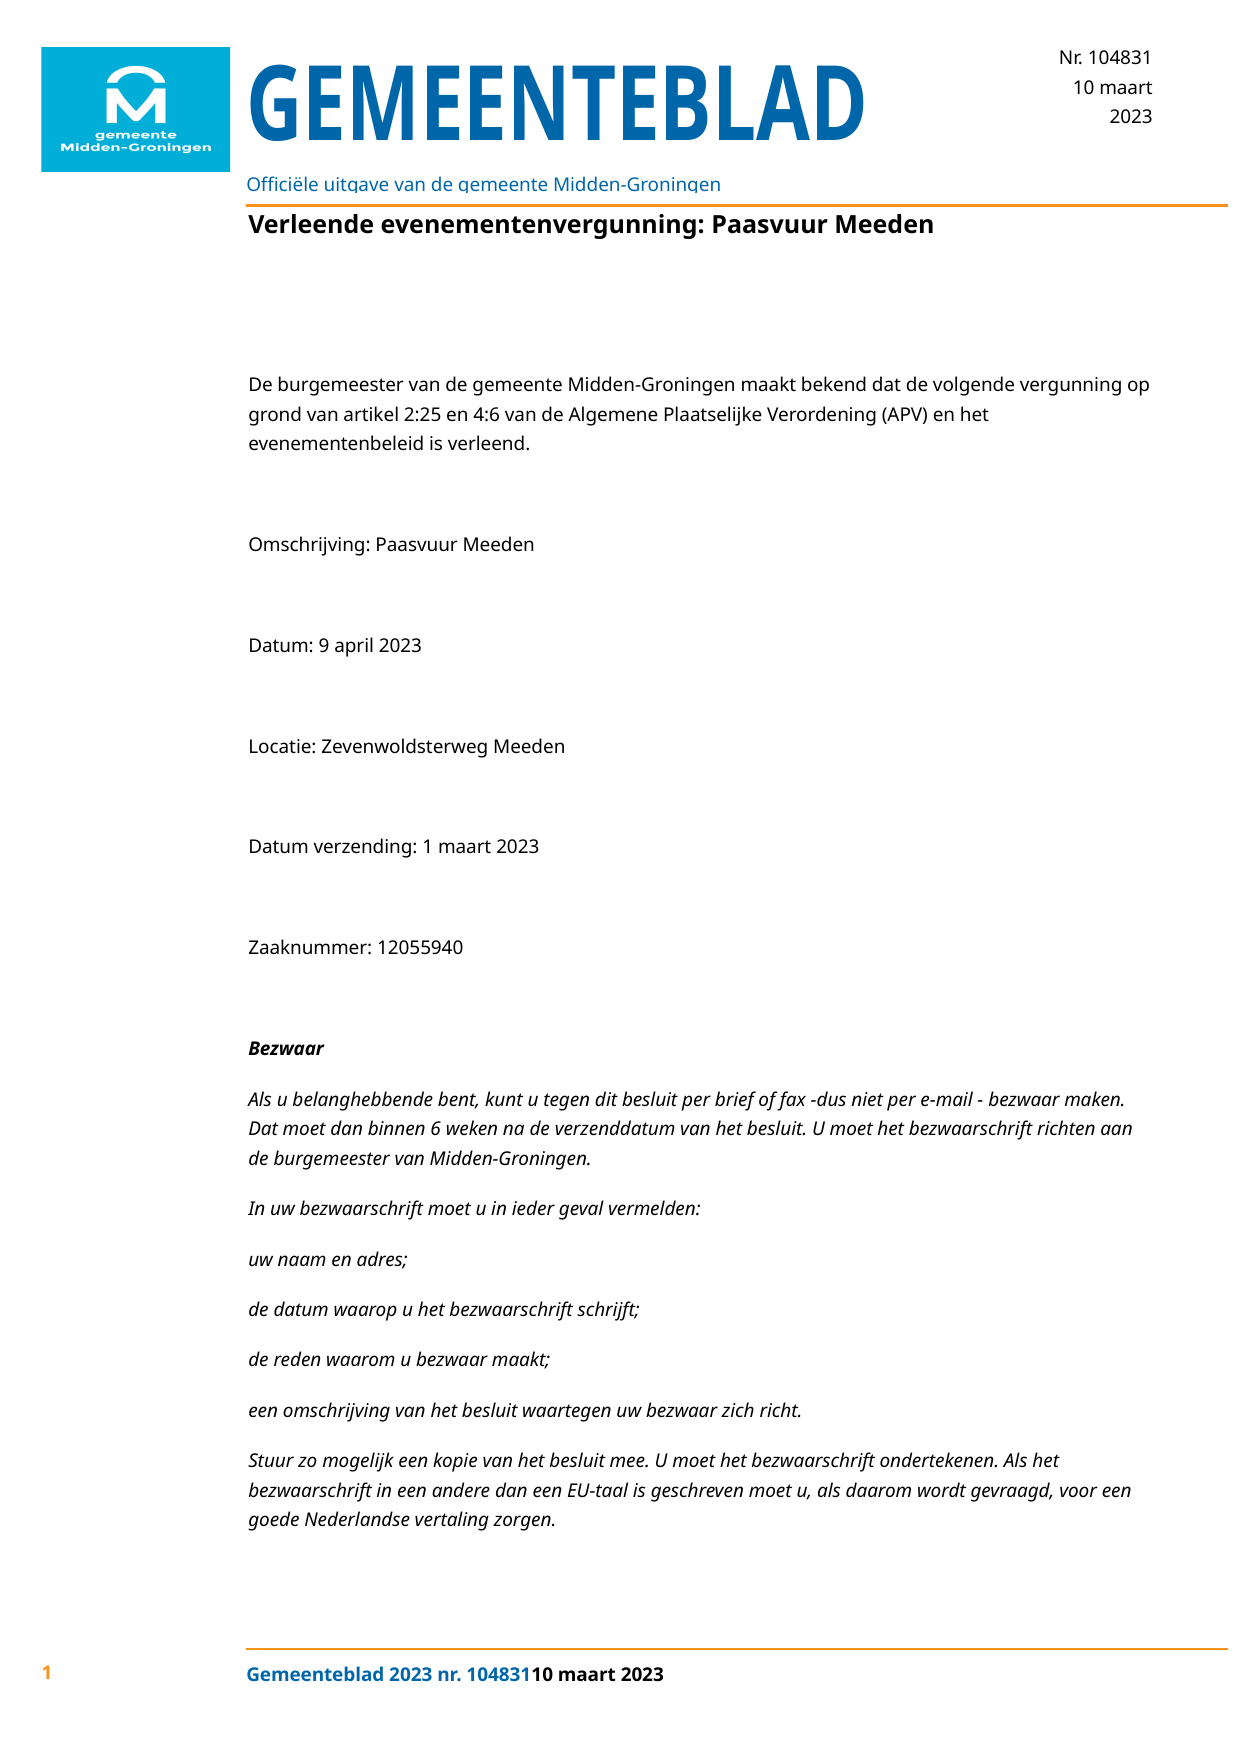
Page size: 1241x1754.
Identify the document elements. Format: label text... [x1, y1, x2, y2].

text Datum verzending: 1 maart 2023 [248, 834, 1152, 859]
text Als u belanghebbende bent, kunt u tegen dit besluit per brief of fax -dus niet per e-mail - bezwaar maken. Dat moet dan binnen 6 weken na de verzenddatum van het besluit. U moet het bezwaarschrift richten aan de burgemeester van Midden-Groningen. [248, 1086, 1152, 1171]
text Zaaknummer: 12055940 [248, 934, 1152, 960]
text Datum: 9 april 2023 [248, 632, 1152, 658]
text Bezwaar [248, 1035, 1152, 1061]
text Locatie: Zevenwoldsterweg Meeden [248, 733, 1152, 758]
text uw naam en adres; [248, 1246, 1152, 1271]
picture [184, 146, 190, 153]
text In uw bezwaarschrift moet u in ieder geval vermelden: [248, 1195, 1152, 1221]
text een omschrijving van het besluit waartegen uw bezwaar zich richt. [248, 1397, 1152, 1423]
text de datum waarop u het bezwaarschrift schrijft; [248, 1296, 1152, 1322]
picture [108, 66, 164, 82]
text Verleende evenementenvergunning: Paasvuur Meeden [248, 207, 1152, 241]
picture [107, 89, 165, 122]
text Stuur zo mogelijk een kopie van het besluit mee. U moet het bezwaarschrift ondertekenen. Als het bezwaarschrift in een andere dan een EU-taal is geschreven moet u, als daarom wordt gevraagd, voor een goede Nederlandse vertaling zorgen. [248, 1447, 1152, 1532]
text de reden waarom u bezwaar maakt; [248, 1347, 1152, 1372]
text Omschrijving: Paasvuur Meeden [248, 531, 1152, 557]
text De burgemeester van de gemeente Midden-Groningen maakt bekend dat de volgende vergunning op grond van artikel 2:25 en 4:6 van de Algemene Plaatselijke Verordening (APV) en het evenementenbeleid is verleend. [248, 371, 1152, 456]
